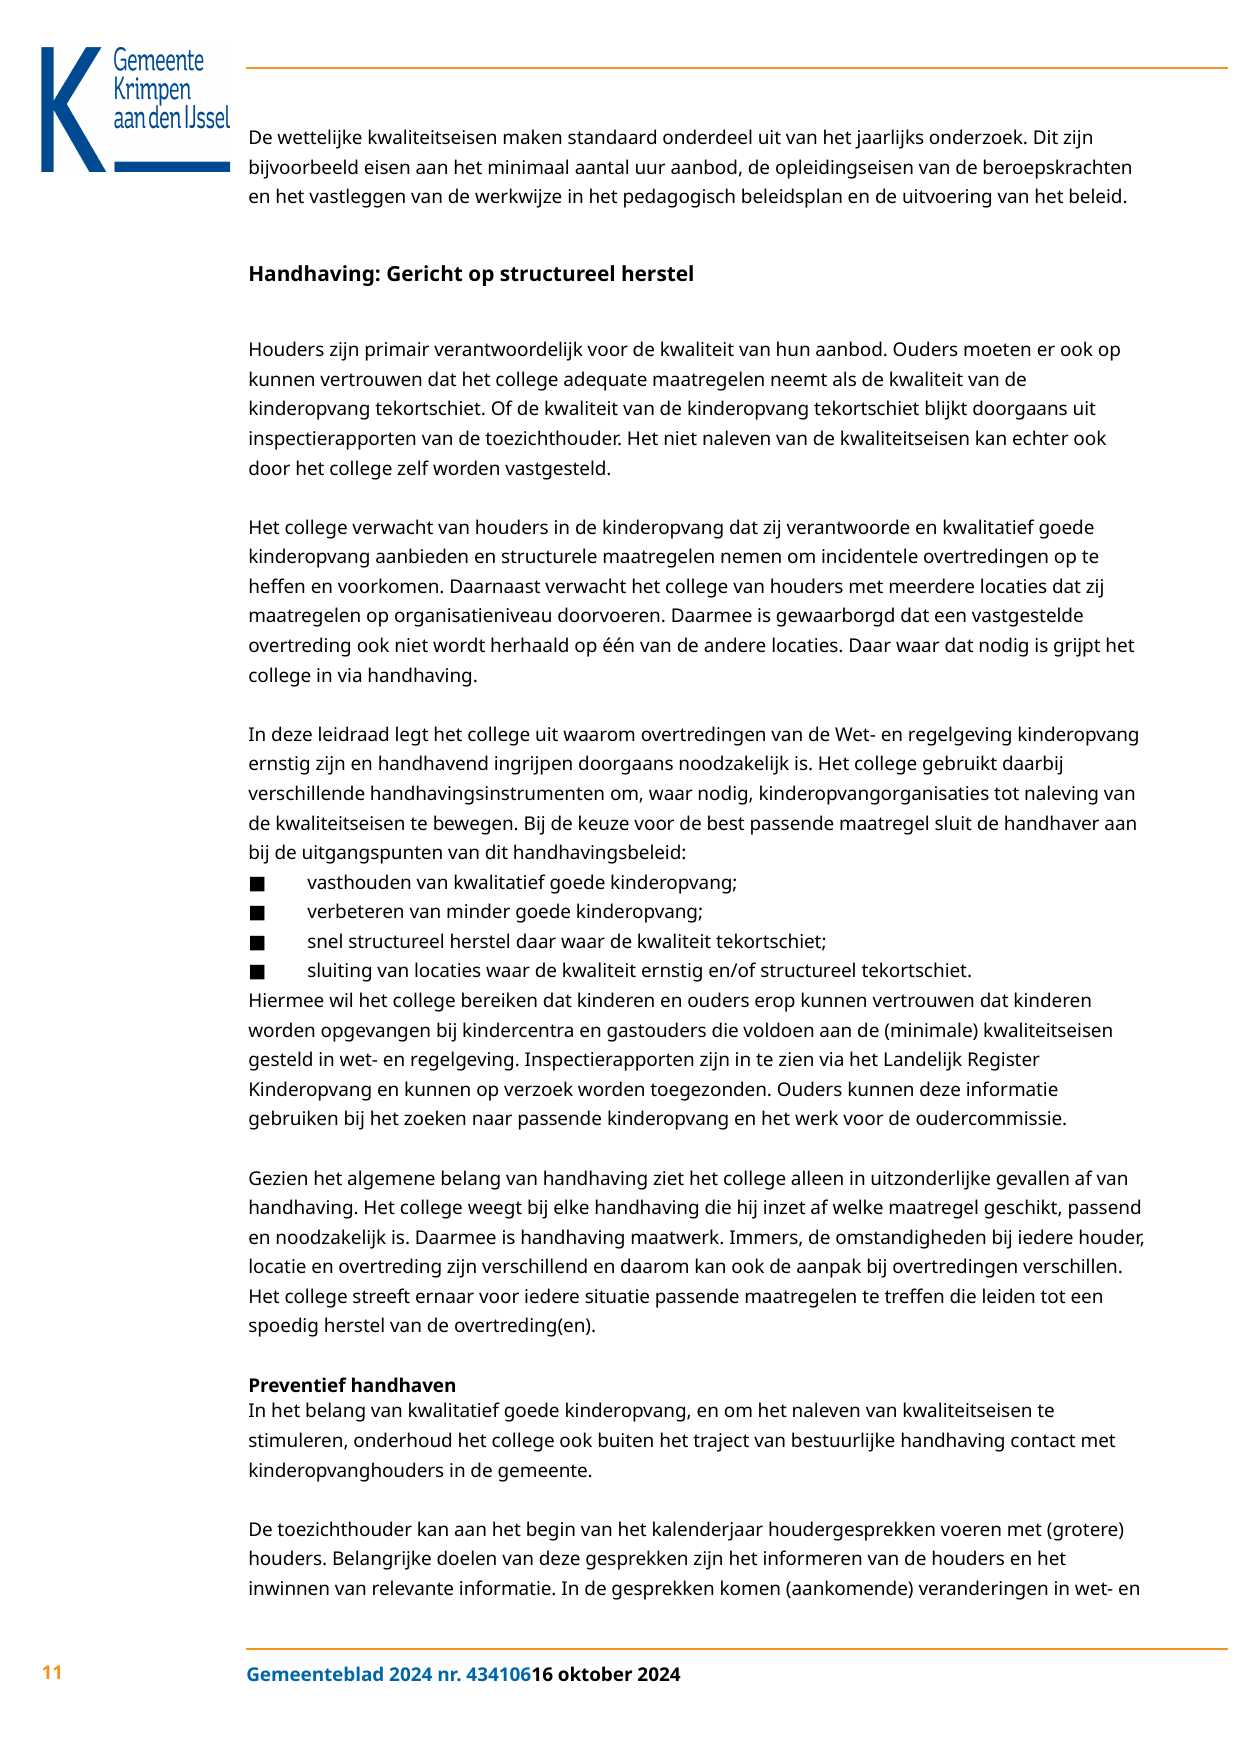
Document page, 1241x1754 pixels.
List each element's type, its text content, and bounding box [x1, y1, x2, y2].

text In het belang van kwalitatief goede kinderopvang, en om het naleven van kwaliteitseisen te stimuleren, onderhoud het college ook buiten het traject van bestuurlijke handhaving contact met kinderopvanghouders in de gemeente. [248, 1398, 1152, 1482]
text Gezien het algemene belang van handhaving ziet het college alleen in uitzonderlijke gevallen af van handhaving. Het college weegt bij elke handhaving die hij inzet af welke maatregel geschikt, passend en noodzakelijk is. Daarmee is handhaving maatwerk. Immers, de omstandigheden bij iedere houder, locatie en overtreding zijn verschillend en daarom kan ook de aanpak bij overtredingen verschillen. Het college streeft ernaar voor iedere situatie passende maatregelen te treffen die leiden tot een spoedig herstel van de overtreding(en). [248, 1165, 1152, 1338]
text Preventief handhaven [248, 1372, 1152, 1398]
list verbeteren van minder goede kinderopvang; [248, 898, 1152, 924]
picture [41, 47, 231, 172]
list vasthouden van kwalitatief goede kinderopvang; [248, 869, 1152, 895]
text Hiermee wil het college bereiken dat kinderen en ouders erop kunnen vertrouwen dat kinderen worden opgevangen bij kindercentra en gastouders die voldoen aan de (minimale) kwaliteitseisen gesteld in wet- en regelgeving. Inspectierapporten zijn in te zien via het Landelijk Register Kinderopvang en kunnen op verzoek worden toegezonden. Ouders kunnen deze informatie gebruiken bij het zoeken naar passende kinderopvang en het werk voor de oudercommissie. [248, 987, 1152, 1131]
text De toezichthouder kan aan het begin van het kalenderjaar houdergesprekken voeren met (grotere) houders. Belangrijke doelen van deze gesprekken zijn het informeren van de houders en het inwinnen van relevante informatie. In de gesprekken komen (aankomende) veranderingen in wet- en [248, 1516, 1152, 1601]
list sluiting van locaties waar de kwaliteit ernstig en/of structureel tekortschiet. [248, 958, 1152, 983]
text Houders zijn primair verantwoordelijk voor de kwaliteit van hun aanbod. Ouders moeten er ook op kunnen vertrouwen dat het college adequate maatregelen neemt als de kwaliteit van de kinderopvang tekortschiet. Of de kwaliteit van de kinderopvang tekortschiet blijkt doorgaans uit inspectierapporten van de toezichthouder. Het niet naleven van de kwaliteitseisen kan echter ook door het college zelf worden vastgesteld. [248, 336, 1152, 481]
text Het college verwacht van houders in de kinderopvang dat zij verantwoorde en kwalitatief goede kinderopvang aanbieden en structurele maatregelen nemen om incidentele overtredingen op te heffen en voorkomen. Daarnaast verwacht het college van houders met meerdere locaties dat zij maatregelen op organisatieniveau doorvoeren. Daarmee is gewaarborgd dat een vastgestelde overtreding ook niet wordt herhaald op één van de andere locaties. Daar waar dat nodig is grijpt het college in via handhaving. [248, 514, 1152, 688]
text De wettelijke kwaliteitseisen maken standaard onderdeel uit van het jaarlijks onderzoek. Dit zijn bijvoorbeeld eisen aan het minimaal aantal uur aanbod, de opleidingseisen van de beroepskrachten en het vastleggen van de werkwijze in het pedagogisch beleidsplan en de uitvoering van het beleid. [248, 124, 1152, 209]
text Handhaving: Gericht op structureel herstel [248, 259, 1152, 287]
text In deze leidraad legt het college uit waarom overtredingen van de Wet- en regelgeving kinderopvang ernstig zijn en handhavend ingrijpen doorgaans noodzakelijk is. Het college gebruikt daarbij verschillende handhavingsinstrumenten om, waar nodig, kinderopvangorganisaties tot naleving van de kwaliteitseisen te bewegen. Bij de keuze voor de best passende maatregel sluit de handhaver aan bij de uitgangspunten van dit handhavingsbeleid: [248, 721, 1152, 865]
list snel structureel herstel daar waar de kwaliteit tekortschiet; [248, 928, 1152, 954]
